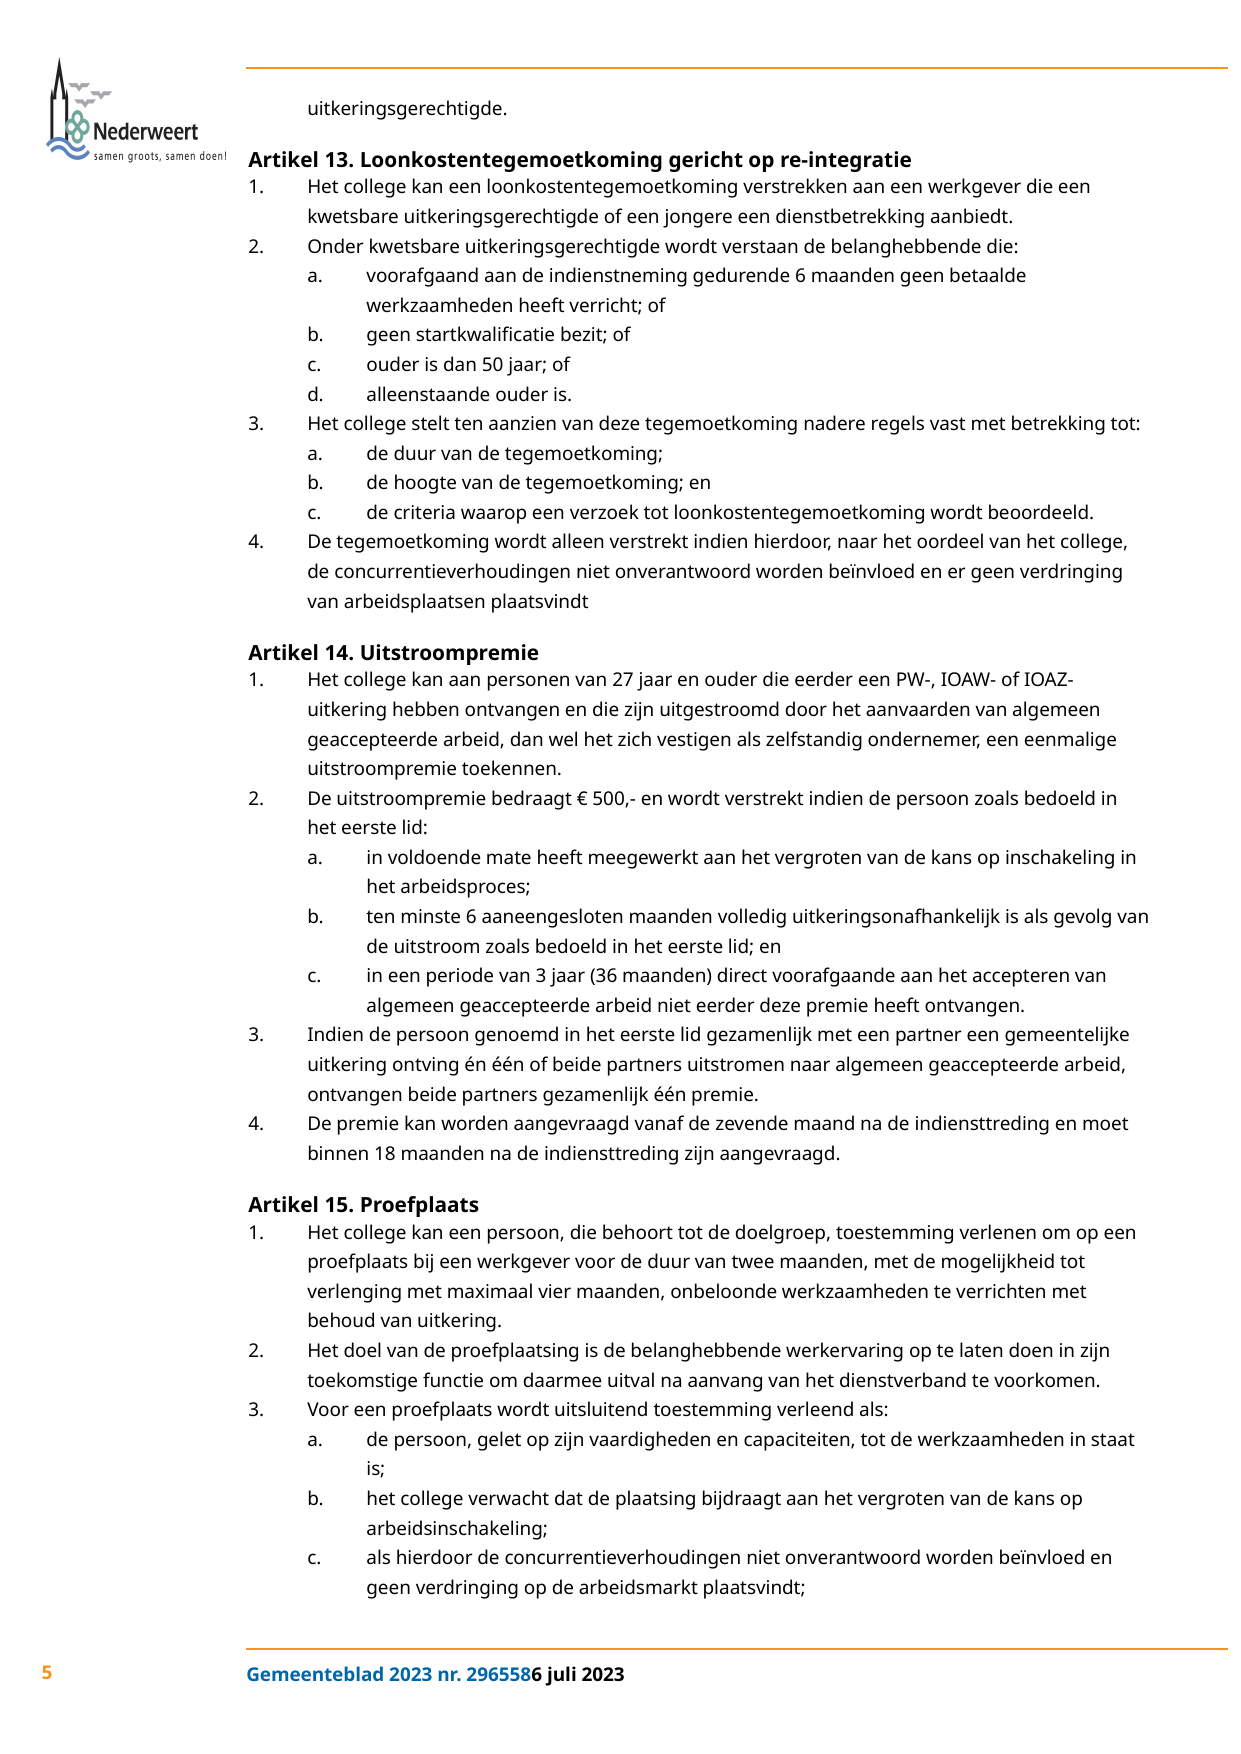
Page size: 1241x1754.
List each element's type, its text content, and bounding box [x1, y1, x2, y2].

list De premie kan worden aangevraagd vanaf de zevende maand na de indiensttreding en moet binnen 18 maanden na de indiensttreding zijn aangevraagd. [248, 1110, 1152, 1166]
list het college verwacht dat de plaatsing bijdraagt aan het vergroten van de kans op arbeidsinschakeling; [307, 1485, 1152, 1540]
list Het college stelt ten aanzien van deze tegemoetkoming nadere regels vast met betrekking tot: [248, 410, 1152, 436]
list in een periode van 3 jaar (36 maanden) direct voorafgaande aan het accepteren van algemeen geaccepteerde arbeid niet eerder deze premie heeft ontvangen. [307, 962, 1152, 1018]
list De uitstroompremie bedraagt € 500,- en wordt verstrekt indien de persoon zoals bedoeld in het eerste lid: [248, 785, 1152, 840]
text Artikel 14. Uitstroompremie [248, 638, 1152, 667]
list Onder kwetsbare uitkeringsgerechtigde wordt verstaan de belanghebbende die: [248, 233, 1152, 258]
list Het college kan een persoon, die behoort tot de doelgroep, toestemming verlenen om op een proefplaats bij een werkgever voor de duur van twee maanden, met de mogelijkheid tot verlenging met maximaal vier maanden, onbeloonde werkzaamheden te verrichten met behoud van uitkering. [248, 1219, 1152, 1333]
list Het college kan een loonkostentegemoetkoming verstrekken aan een werkgever die een kwetsbare uitkeringsgerechtigde of een jongere een dienstbetrekking aanbiedt. [248, 174, 1152, 229]
list in voldoende mate heeft meegewerkt aan het vergroten van de kans op inschakeling in het arbeidsproces; [307, 844, 1152, 899]
list geen startkwalificatie bezit; of [307, 322, 1152, 347]
list Het college kan aan personen van 27 jaar en ouder die eerder een PW-, IOAW- of IOAZ-uitkering hebben ontvangen en die zijn uitgestroomd door het aanvaarden van algemeen geaccepteerde arbeid, dan wel het zich vestigen als zelfstandig ondernemer, een eenmalige uitstroompremie toekennen. [248, 667, 1152, 781]
list Het doel van de proefplaatsing is de belanghebbende werkervaring op te laten doen in zijn toekomstige functie om daarmee uitval na aanvang van het dienstverband te voorkomen. [248, 1337, 1152, 1392]
list de hoogte van de tegemoetkoming; en [307, 469, 1152, 495]
text Artikel 15. Proefplaats [248, 1190, 1152, 1219]
list de persoon, gelet op zijn vaardigheden en capaciteiten, tot de werkzaamheden in staat is; [307, 1426, 1152, 1481]
text Artikel 13. Loonkostentegemoetkoming gericht op re-integratie [248, 145, 1152, 174]
list Indien de persoon genoemd in het eerste lid gezamenlijk met een partner een gemeentelijke uitkering ontving én één of beide partners uitstromen naar algemeen geaccepteerde arbeid, ontvangen beide partners gezamenlijk één premie. [248, 1022, 1152, 1107]
list als hierdoor de concurrentieverhoudingen niet onverantwoord worden beïnvloed en geen verdringing op de arbeidsmarkt plaatsvindt; [307, 1544, 1152, 1599]
list de criteria waarop een verzoek tot loonkostentegemoetkoming wordt beoordeeld. [307, 499, 1152, 525]
list ouder is dan 50 jaar; of [307, 351, 1152, 377]
list alleenstaande ouder is. [307, 381, 1152, 406]
list uitkeringsgerechtigde. [248, 95, 1152, 121]
list Voor een proefplaats wordt uitsluitend toestemming verleend als: [248, 1396, 1152, 1422]
list De tegemoetkoming wordt alleen verstrekt indien hierdoor, naar het oordeel van het college, de concurrentieverhoudingen niet onverantwoord worden beïnvloed en er geen verdringing van arbeidsplaatsen plaatsvindt [248, 529, 1152, 613]
list voorafgaand aan de indienstneming gedurende 6 maanden geen betaalde werkzaamheden heeft verricht; of [307, 262, 1152, 318]
picture [41, 47, 231, 172]
list de duur van de tegemoetkoming; [307, 440, 1152, 466]
list ten minste 6 aaneengesloten maanden volledig uitkeringsonafhankelijk is als gevolg van de uitstroom zoals bedoeld in het eerste lid; en [307, 903, 1152, 959]
